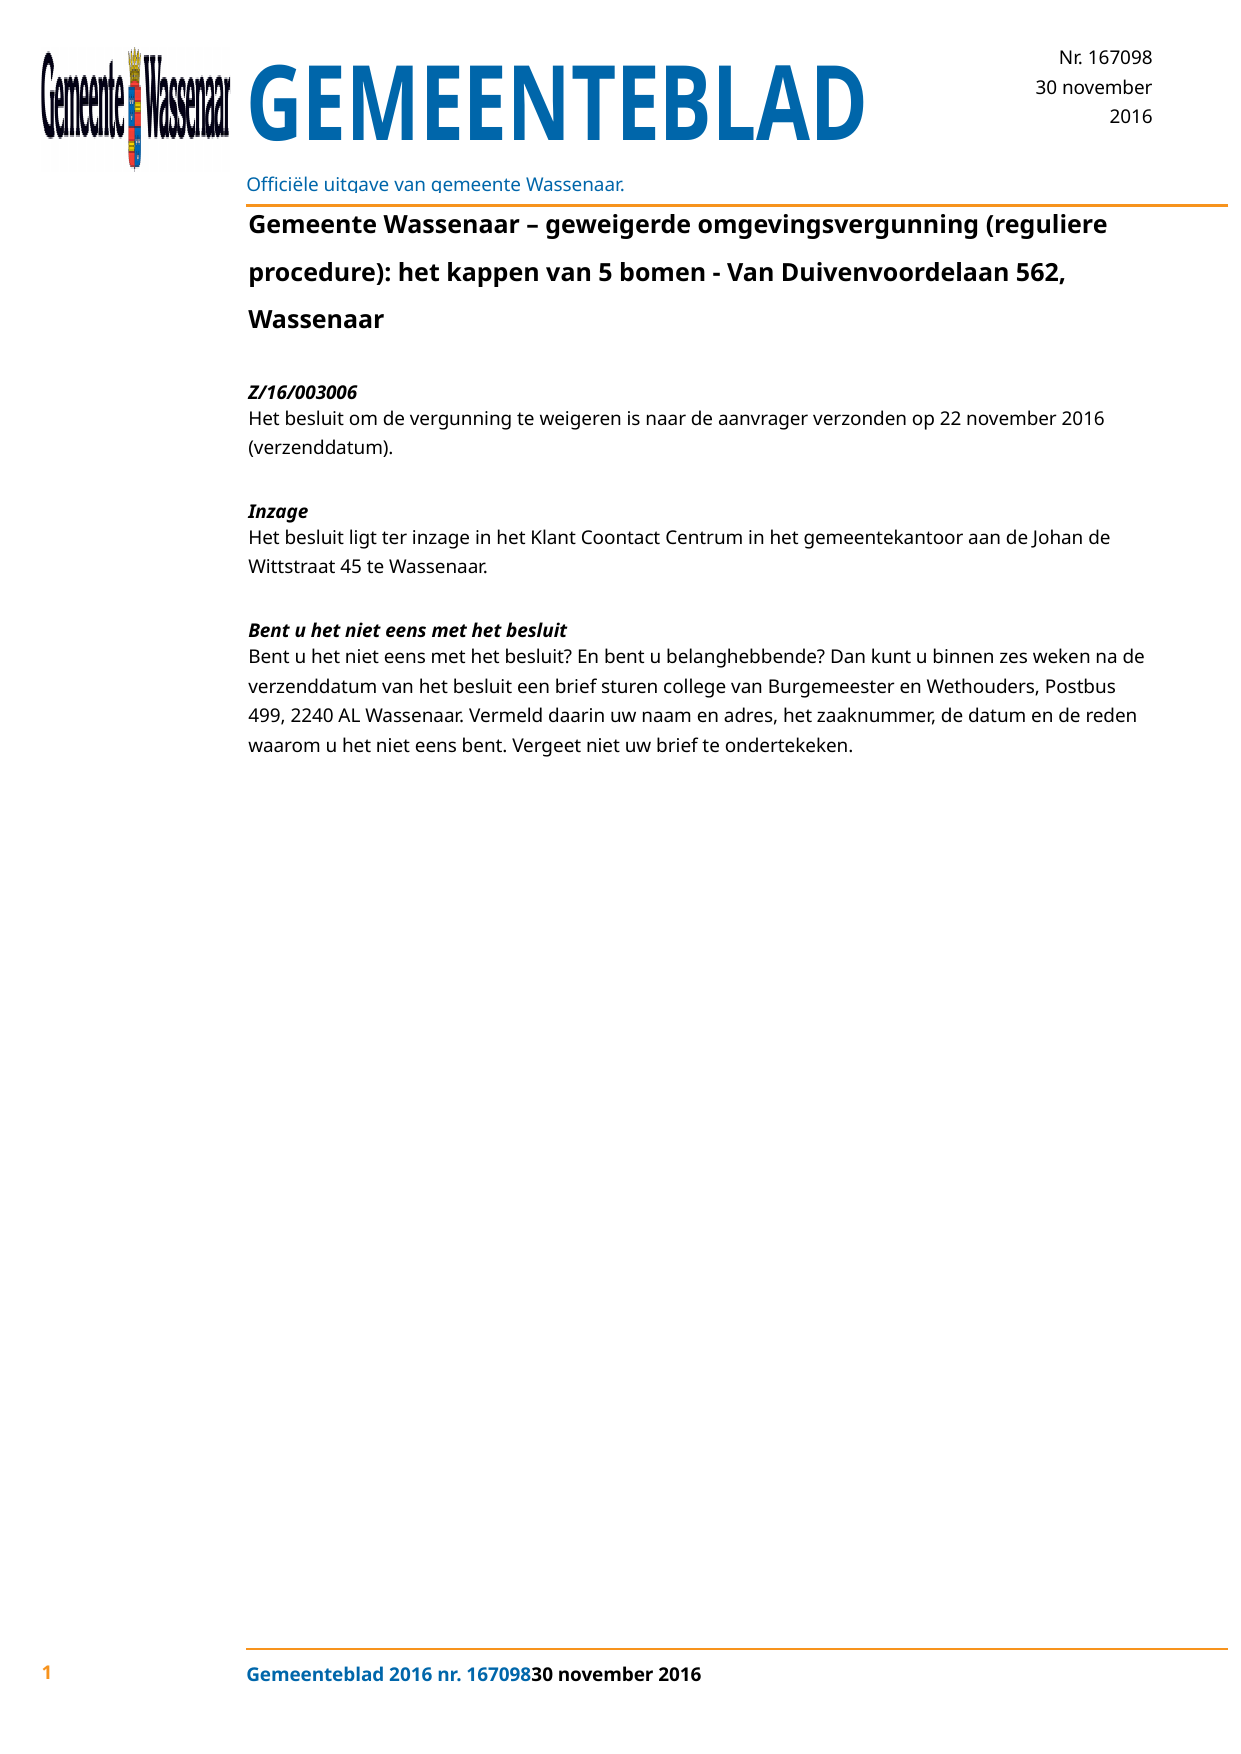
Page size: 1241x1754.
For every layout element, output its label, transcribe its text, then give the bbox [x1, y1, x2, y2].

text Het besluit om de vergunning te weigeren is naar de aanvrager verzonden op 22 november 2016 (verzenddatum). [248, 405, 1152, 460]
text Bent u het niet eens met het besluit? En bent u belanghebbende? Dan kunt u binnen zes weken na de verzenddatum van het besluit een brief sturen college van Burgemeester en Wethouders, Postbus 499, 2240 AL Wassenaar. Vermeld daarin uw naam en adres, het zaaknummer, de datum en de reden waarom u het niet eens bent. Vergeet niet uw brief te ondertekeken. [248, 643, 1152, 758]
text Bent u het niet eens met het besluit [248, 618, 1152, 643]
text Het besluit ligt ter inzage in het Klant Coontact Centrum in het gemeentekantoor aan de Johan de Wittstraat 45 te Wassenaar. [248, 524, 1152, 579]
text Gemeente Wassenaar – geweigerde omgevingsvergunning (reguliere procedure): het kappen van 5 bomen - Van Duivenvoordelaan 562, Wassenaar [248, 207, 1152, 336]
text Z/16/003006 [248, 379, 1152, 405]
text Inzage [248, 498, 1152, 524]
picture [41, 47, 231, 172]
